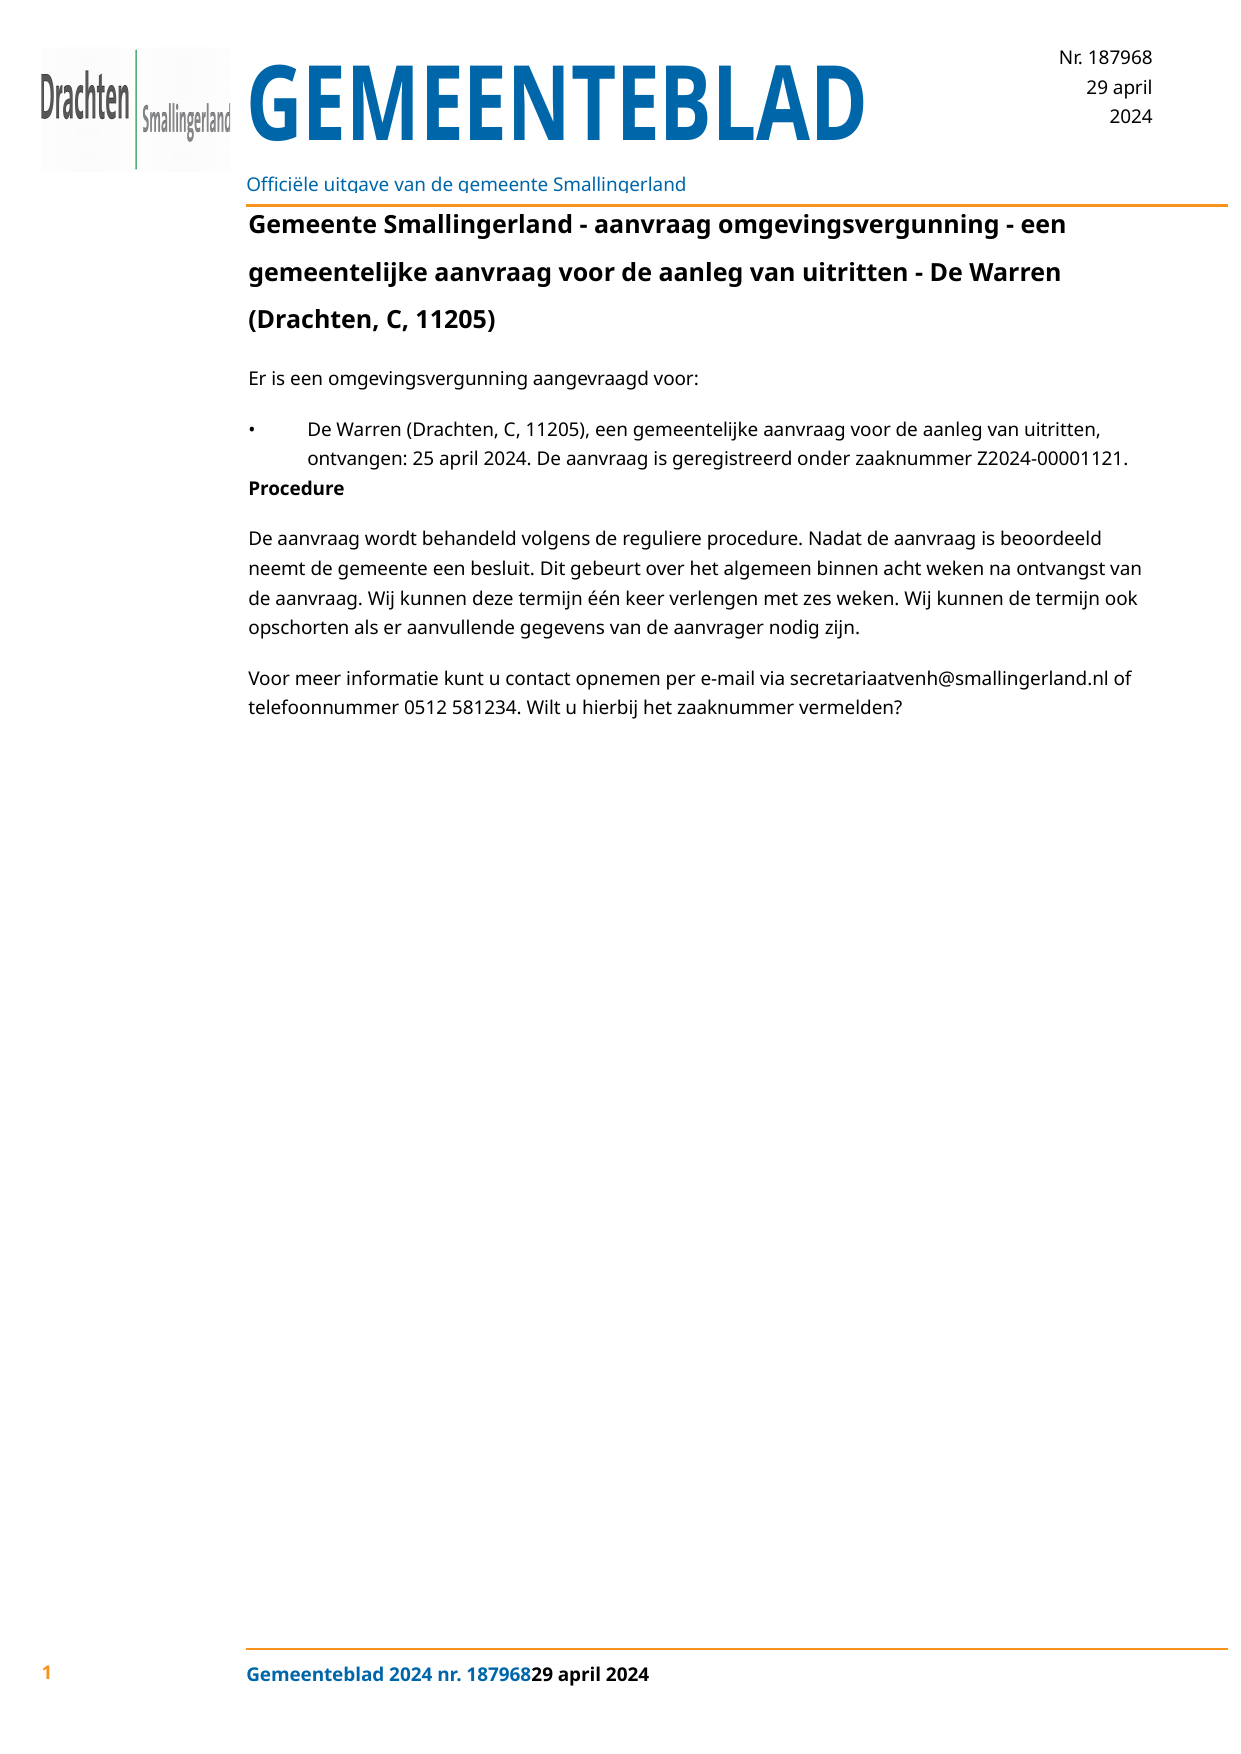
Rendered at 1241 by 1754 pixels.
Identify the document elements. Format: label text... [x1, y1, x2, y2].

picture [41, 47, 231, 172]
text Procedure [248, 475, 1152, 501]
list De Warren (Drachten, C, 11205), een gemeentelijke aanvraag voor de aanleg van uitritten, ontvangen: 25 april 2024. De aanvraag is geregistreerd onder zaaknummer Z2024-00001121. [248, 416, 1152, 471]
text Gemeente Smallingerland - aanvraag omgevingsvergunning - een gemeentelijke aanvraag voor de aanleg van uitritten - De Warren (Drachten, C, 11205) [248, 207, 1152, 336]
text De aanvraag wordt behandeld volgens de reguliere procedure. Nadat de aanvraag is beoordeeld neemt de gemeente een besluit. Dit gebeurt over het algemeen binnen acht weken na ontvangst van de aanvraag. Wij kunnen deze termijn één keer verlengen met zes weken. Wij kunnen de termijn ook opschorten als er aanvullende gegevens van de aanvrager nodig zijn. [248, 526, 1152, 640]
text Er is een omgevingsvergunning aangevraagd voor: [248, 366, 1152, 391]
text Voor meer informatie kunt u contact opnemen per e-mail via secretariaatvenh@smallingerland.nl of telefoonnummer 0512 581234. Wilt u hierbij het zaaknummer vermelden? [248, 665, 1152, 720]
